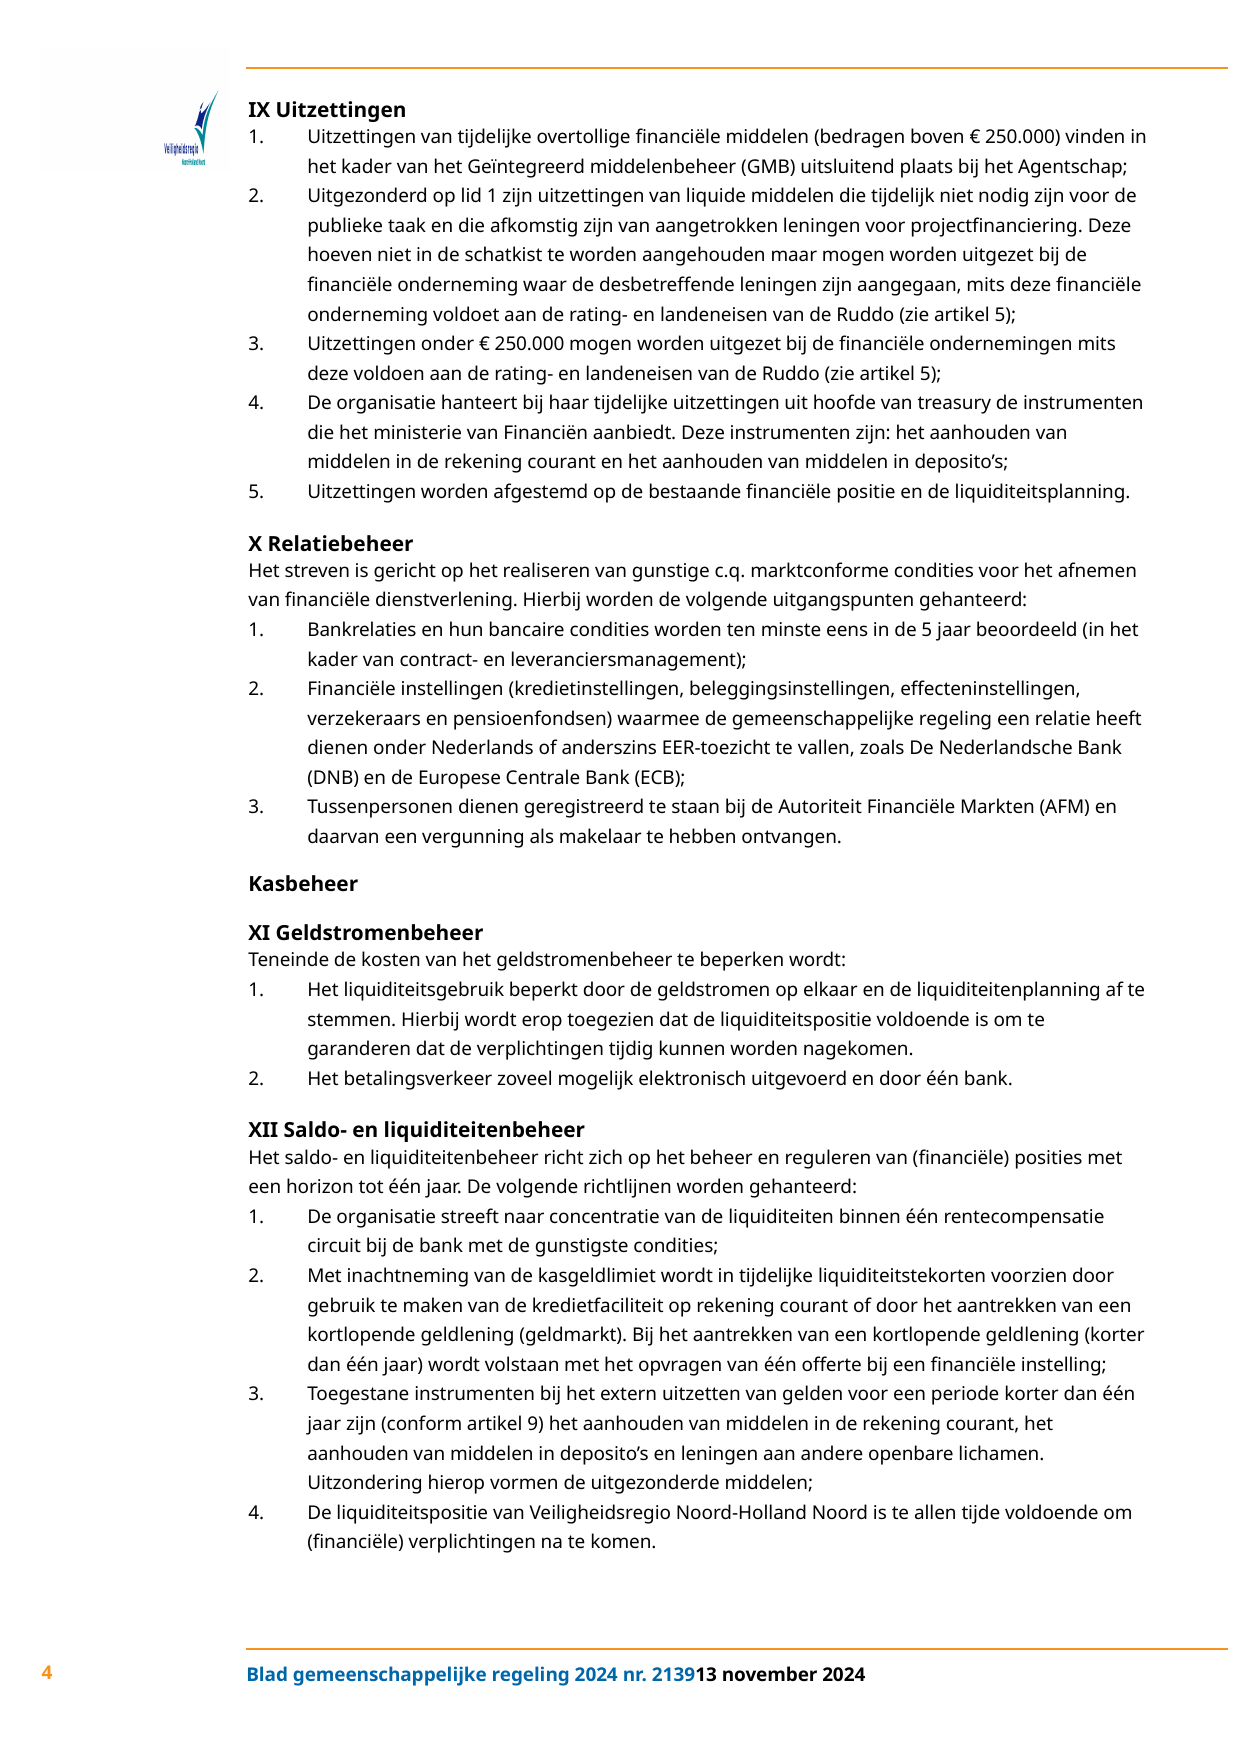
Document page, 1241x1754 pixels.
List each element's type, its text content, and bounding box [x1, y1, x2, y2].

text Het saldo- en liquiditeitenbeheer richt zich op het beheer en reguleren van (financiële) posities met een horizon tot één jaar. De volgende richtlijnen worden gehanteerd: [248, 1144, 1152, 1199]
list Tussenpersonen dienen geregistreerd te staan bij de Autoriteit Financiële Markten (AFM) en daarvan een vergunning als makelaar te hebben ontvangen. [248, 794, 1152, 849]
list De liquiditeitspositie van Veiligheidsregio Noord-Holland Noord is te allen tijde voldoende om (financiële) verplichtingen na te komen. [248, 1499, 1152, 1554]
list De organisatie streeft naar concentratie van de liquiditeiten binnen één rentecompensatie circuit bij de bank met de gunstigste condities; [248, 1203, 1152, 1258]
list Uitzettingen van tijdelijke overtollige financiële middelen (bedragen boven € 250.000) vinden in het kader van het Geïntegreerd middelenbeheer (GMB) uitsluitend plaats bij het Agentschap; [248, 123, 1152, 178]
text Het streven is gericht op het realiseren van gunstige c.q. marktconforme condities voor het afnemen van financiële dienstverlening. Hierbij worden de volgende uitgangspunten gehanteerd: [248, 557, 1152, 612]
list Met inachtneming van de kasgeldlimiet wordt in tijdelijke liquiditeitstekorten voorzien door gebruik te maken van de kredietfaciliteit op rekening courant of door het aantrekken van een kortlopende geldlening (geldmarkt). Bij het aantrekken van een kortlopende geldlening (korter dan één jaar) wordt volstaan met het opvragen van één offerte bij een financiële instelling; [248, 1262, 1152, 1377]
list Uitgezonderd op lid 1 zijn uitzettingen van liquide middelen die tijdelijk niet nodig zijn voor de publieke taak en die afkomstig zijn van aangetrokken leningen voor projectfinanciering. Deze hoeven niet in de schatkist te worden aangehouden maar mogen worden uitgezet bij de financiële onderneming waar de desbetreffende leningen zijn aangegaan, mits deze financiële onderneming voldoet aan de rating- en landeneisen van de Ruddo (zie artikel 5); [248, 182, 1152, 326]
list Uitzettingen worden afgestemd op de bestaande financiële positie en de liquiditeitsplanning. [248, 478, 1152, 504]
list Financiële instellingen (kredietinstellingen, beleggingsinstellingen, effecteninstellingen, verzekeraars en pensioenfondsen) waarmee de gemeenschappelijke regeling een relatie heeft dienen onder Nederlands of anderszins EER-toezicht te vallen, zoals De Nederlandsche Bank (DNB) en de Europese Centrale Bank (ECB); [248, 675, 1152, 790]
list Het betalingsverkeer zoveel mogelijk elektronisch uitgevoerd en door één bank. [248, 1065, 1152, 1091]
list Toegestane instrumenten bij het extern uitzetten van gelden voor een periode korter dan één jaar zijn (conform artikel 9) het aanhouden van middelen in de rekening courant, het aanhouden van middelen in deposito’s en leningen aan andere openbare lichamen. Uitzondering hierop vormen de uitgezonderde middelen; [248, 1381, 1152, 1495]
picture [41, 47, 231, 172]
text Kasbeheer [248, 869, 1152, 897]
list Bankrelaties en hun bancaire condities worden ten minste eens in de 5 jaar beoordeeld (in het kader van contract- en leveranciersmanagement); [248, 616, 1152, 672]
text XI Geldstromenbeheer [248, 918, 1152, 947]
list Het liquiditeitsgebruik beperkt door de geldstromen op elkaar en de liquiditeitenplanning af te stemmen. Hierbij wordt erop toegezien dat de liquiditeitspositie voldoende is om te garanderen dat de verplichtingen tijdig kunnen worden nagekomen. [248, 976, 1152, 1061]
text X Relatiebeheer [248, 529, 1152, 557]
list Uitzettingen onder € 250.000 mogen worden uitgezet bij de financiële ondernemingen mits deze voldoen aan de rating- en landeneisen van de Ruddo (zie artikel 5); [248, 330, 1152, 386]
list De organisatie hanteert bij haar tijdelijke uitzettingen uit hoofde van treasury de instrumenten die het ministerie van Financiën aanbiedt. Deze instrumenten zijn: het aanhouden van middelen in de rekening courant en het aanhouden van middelen in deposito’s; [248, 389, 1152, 474]
text IX Uitzettingen [248, 95, 1152, 123]
text Teneinde de kosten van het geldstromenbeheer te beperken wordt: [248, 947, 1152, 972]
text XII Saldo- en liquiditeitenbeheer [248, 1115, 1152, 1144]
